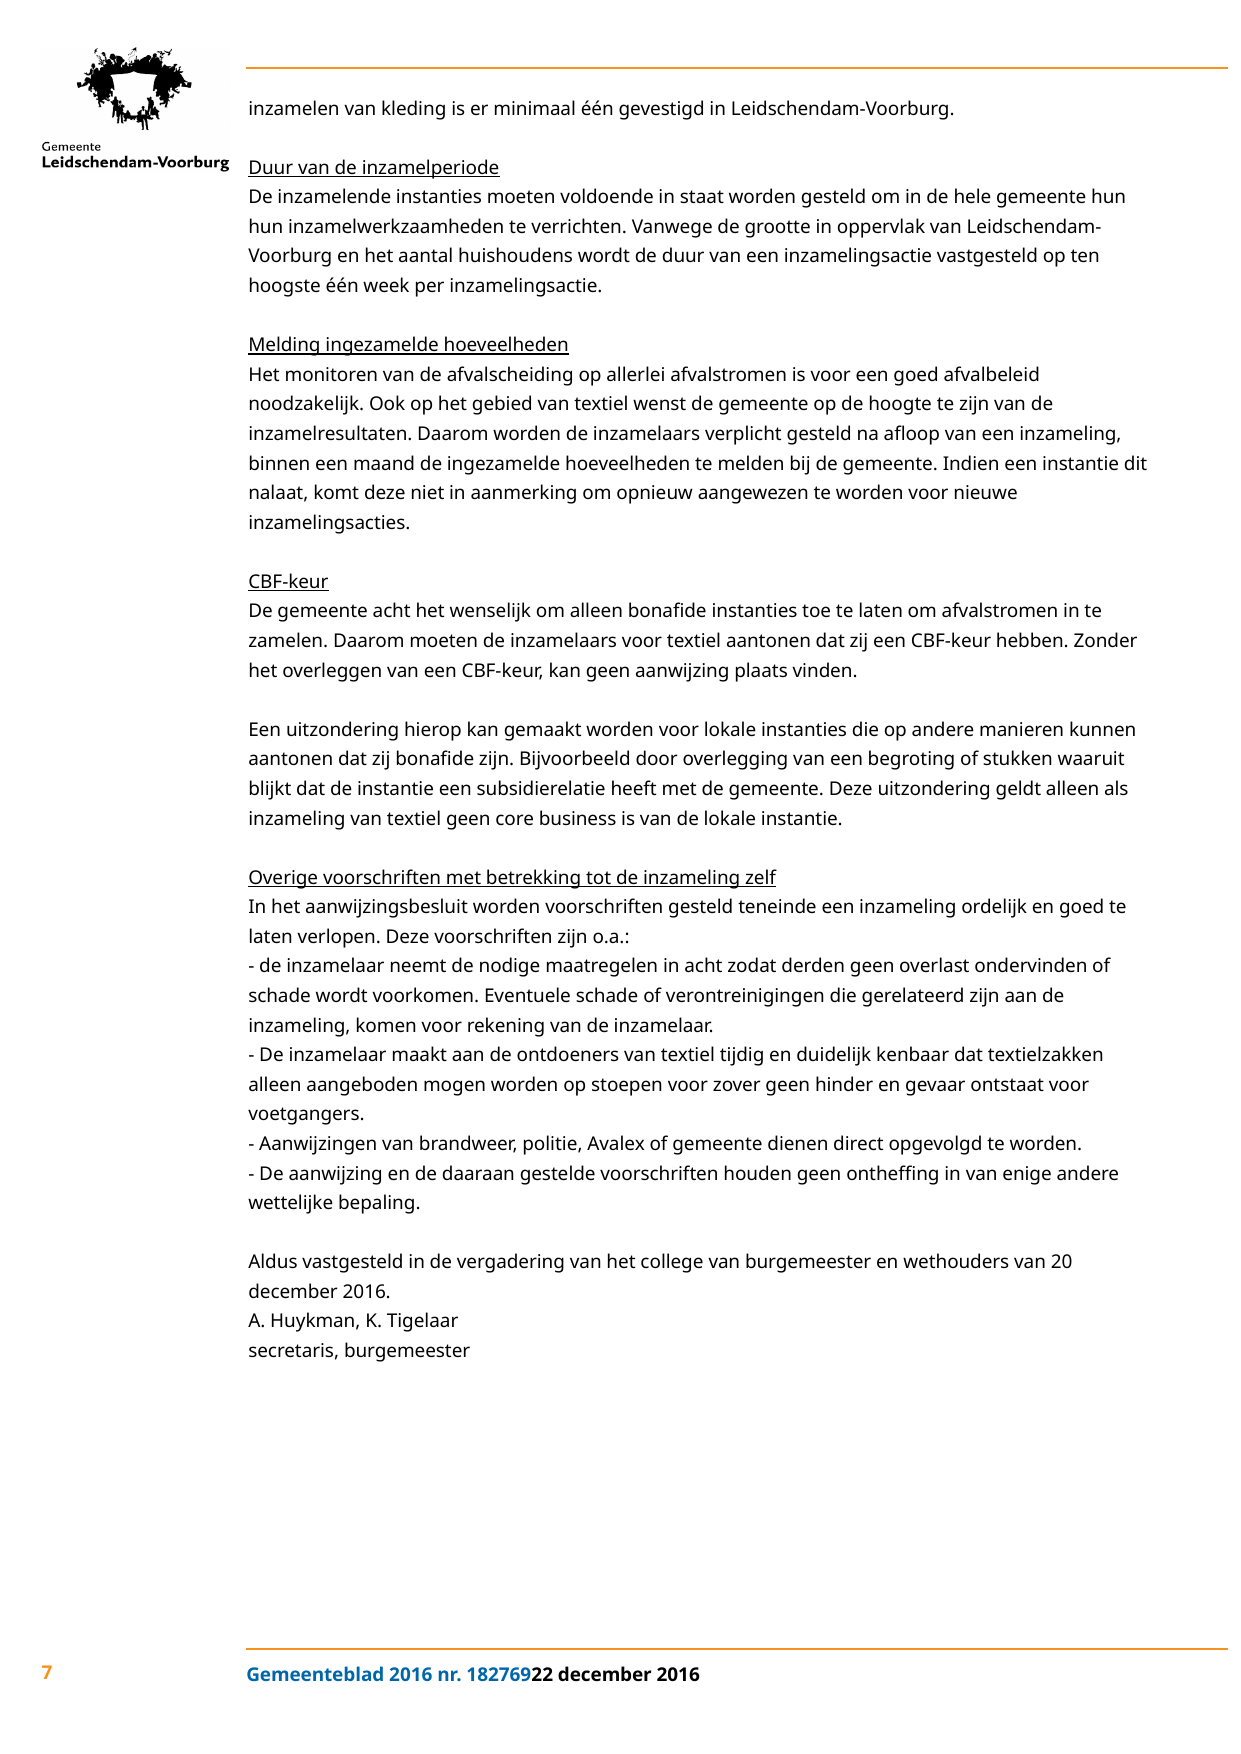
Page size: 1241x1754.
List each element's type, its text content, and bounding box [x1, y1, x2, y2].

text In het aanwijzingsbesluit worden voorschriften gesteld teneinde een inzameling ordelijk en goed te laten verlopen. Deze voorschriften zijn o.a.: [248, 893, 1152, 949]
text Aldus vastgesteld in de vergadering van het college van burgemeester en wethouders van 20 december 2016. [248, 1248, 1152, 1304]
text - De inzamelaar maakt aan de ontdoeners van textiel tijdig en duidelijk kenbaar dat textielzakken alleen aangeboden mogen worden op stoepen voor zover geen hinder en gevaar ontstaat voor voetgangers. [248, 1041, 1152, 1126]
text Een uitzondering hierop kan gemaakt worden voor lokale instanties die op andere manieren kunnen aantonen dat zij bonafide zijn. Bijvoorbeeld door overlegging van een begroting of stukken waaruit blijkt dat de instantie een subsidierelatie heeft met de gemeente. Deze uitzondering geldt alleen als inzameling van textiel geen core business is van de lokale instantie. [248, 716, 1152, 831]
picture [41, 47, 231, 172]
text secretaris, burgemeester [248, 1337, 1152, 1363]
text CBF-keur [248, 568, 1152, 594]
text - Aanwijzingen van brandweer, politie, Avalex of gemeente dienen direct opgevolgd te worden. [248, 1130, 1152, 1156]
text Duur van de inzamelperiode [248, 154, 1152, 180]
text A. Huykman, K. Tigelaar [248, 1308, 1152, 1333]
text - de inzamelaar neemt de nodige maatregelen in acht zodat derden geen overlast ondervinden of schade wordt voorkomen. Eventuele schade of verontreinigingen die gerelateerd zijn aan de inzameling, komen voor rekening van de inzamelaar. [248, 953, 1152, 1038]
text Het monitoren van de afvalscheiding op allerlei afvalstromen is voor een goed afvalbeleid noodzakelijk. Ook op het gebied van textiel wenst de gemeente op de hoogte te zijn van de inzamelresultaten. Daarom worden de inzamelaars verplicht gesteld na afloop van een inzameling, binnen een maand de ingezamelde hoeveelheden te melden bij de gemeente. Indien een instantie dit nalaat, komt deze niet in aanmerking om opnieuw aangewezen te worden voor nieuwe inzamelingsacties. [248, 361, 1152, 535]
text - De aanwijzing en de daaraan gestelde voorschriften houden geen ontheffing in van enige andere wettelijke bepaling. [248, 1160, 1152, 1215]
text De gemeente acht het wenselijk om alleen bonafide instanties toe te laten om afvalstromen in te zamelen. Daarom moeten de inzamelaars voor textiel aantonen dat zij een CBF-keur hebben. Zonder het overleggen van een CBF-keur, kan geen aanwijzing plaats vinden. [248, 598, 1152, 683]
text Melding ingezamelde hoeveelheden [248, 331, 1152, 357]
text Overige voorschriften met betrekking tot de inzameling zelf [248, 864, 1152, 890]
text De inzamelende instanties moeten voldoende in staat worden gesteld om in de hele gemeente hun hun inzamelwerkzaamheden te verrichten. Vanwege de grootte in oppervlak van Leidschendam-Voorburg en het aantal huishoudens wordt de duur van een inzamelingsactie vastgesteld op ten hoogste één week per inzamelingsactie. [248, 183, 1152, 298]
text inzamelen van kleding is er minimaal één gevestigd in Leidschendam-Voorburg. [248, 95, 1152, 121]
